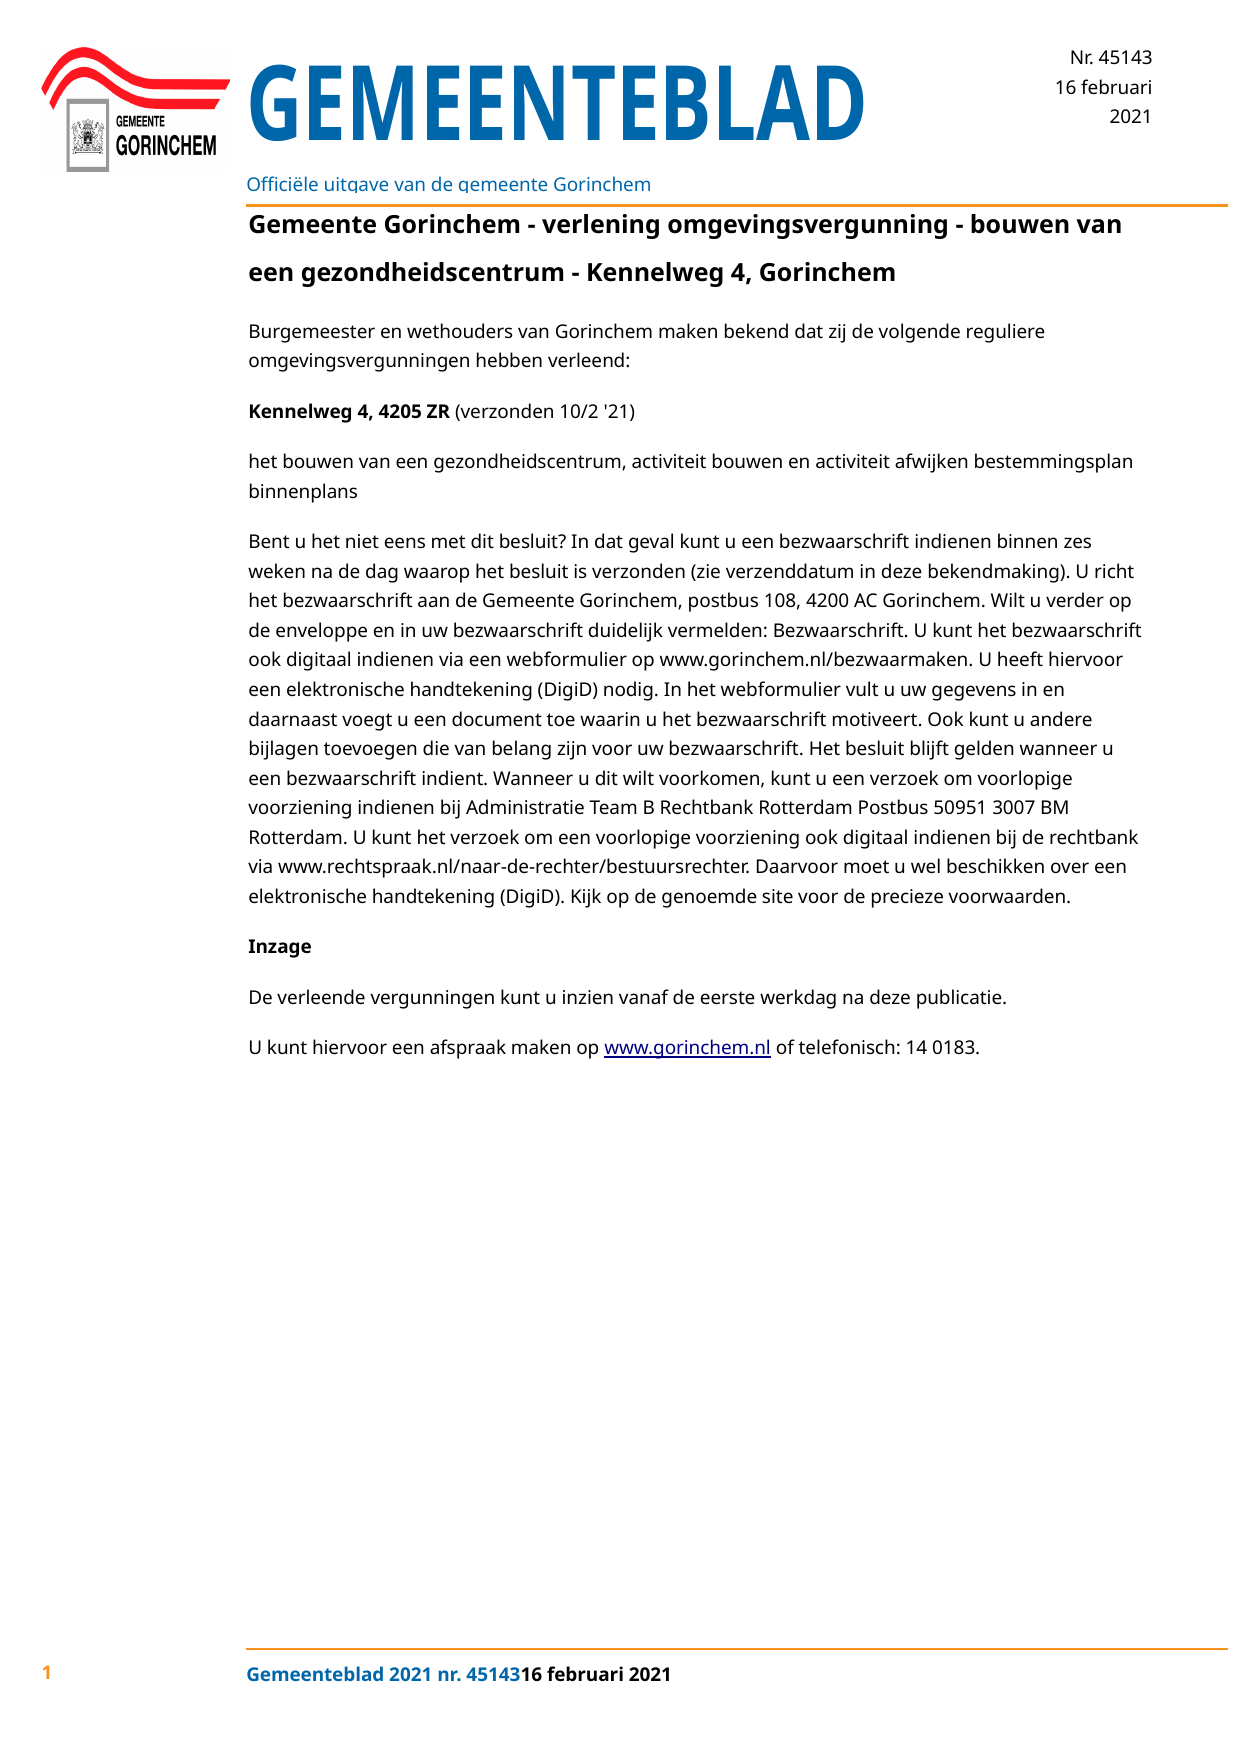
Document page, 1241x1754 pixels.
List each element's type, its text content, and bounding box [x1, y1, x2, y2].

text Kennelweg 4, 4205 ZR (verzonden 10/2 '21) [248, 398, 1152, 424]
text Inzage [248, 934, 1152, 959]
text Burgemeester en wethouders van Gorinchem maken bekend dat zij de volgende reguliere omgevingsvergunningen hebben verleend: [248, 318, 1152, 373]
text De verleende vergunningen kunt u inzien vanaf de eerste werkdag na deze publicatie. [248, 984, 1152, 1010]
text Bent u het niet eens met dit besluit? In dat geval kunt u een bezwaarschrift indienen binnen zes weken na de dag waarop het besluit is verzonden (zie verzenddatum in deze bekendmaking). U richt het bezwaarschrift aan de Gemeente Gorinchem, postbus 108, 4200 AC Gorinchem. Wilt u verder op de enveloppe en in uw bezwaarschrift duidelijk vermelden: Bezwaarschrift. U kunt het bezwaarschrift ook digitaal indienen via een webformulier op www.gorinchem.nl/bezwaarmaken. U heeft hiervoor een elektronische handtekening (DigiD) nodig. In het webformulier vult u uw gegevens in en daarnaast voegt u een document toe waarin u het bezwaarschrift motiveert. Ook kunt u andere bijlagen toevoegen die van belang zijn voor uw bezwaarschrift. Het besluit blijft gelden wanneer u een bezwaarschrift indient. Wanneer u dit wilt voorkomen, kunt u een verzoek om voorlopige voorziening indienen bij Administratie Team B Rechtbank Rotterdam Postbus 50951 3007 BM Rotterdam. U kunt het verzoek om een voorlopige voorziening ook digitaal indienen bij de rechtbank via www.rechtspraak.nl/naar-de-rechter/bestuursrechter. Daarvoor moet u wel beschikken over een elektronische handtekening (DigiD). Kijk op de genoemde site voor de precieze voorwaarden. [248, 528, 1152, 909]
text het bouwen van een gezondheidscentrum, activiteit bouwen en activiteit afwijken bestemmingsplan binnenplans [248, 448, 1152, 504]
text Gemeente Gorinchem - verlening omgevingsvergunning - bouwen van een gezondheidscentrum - Kennelweg 4, Gorinchem [248, 207, 1152, 288]
text U kunt hiervoor een afspraak maken op www.gorinchem.nl of telefonisch: 14 0183. [248, 1034, 1152, 1060]
picture [41, 47, 231, 172]
